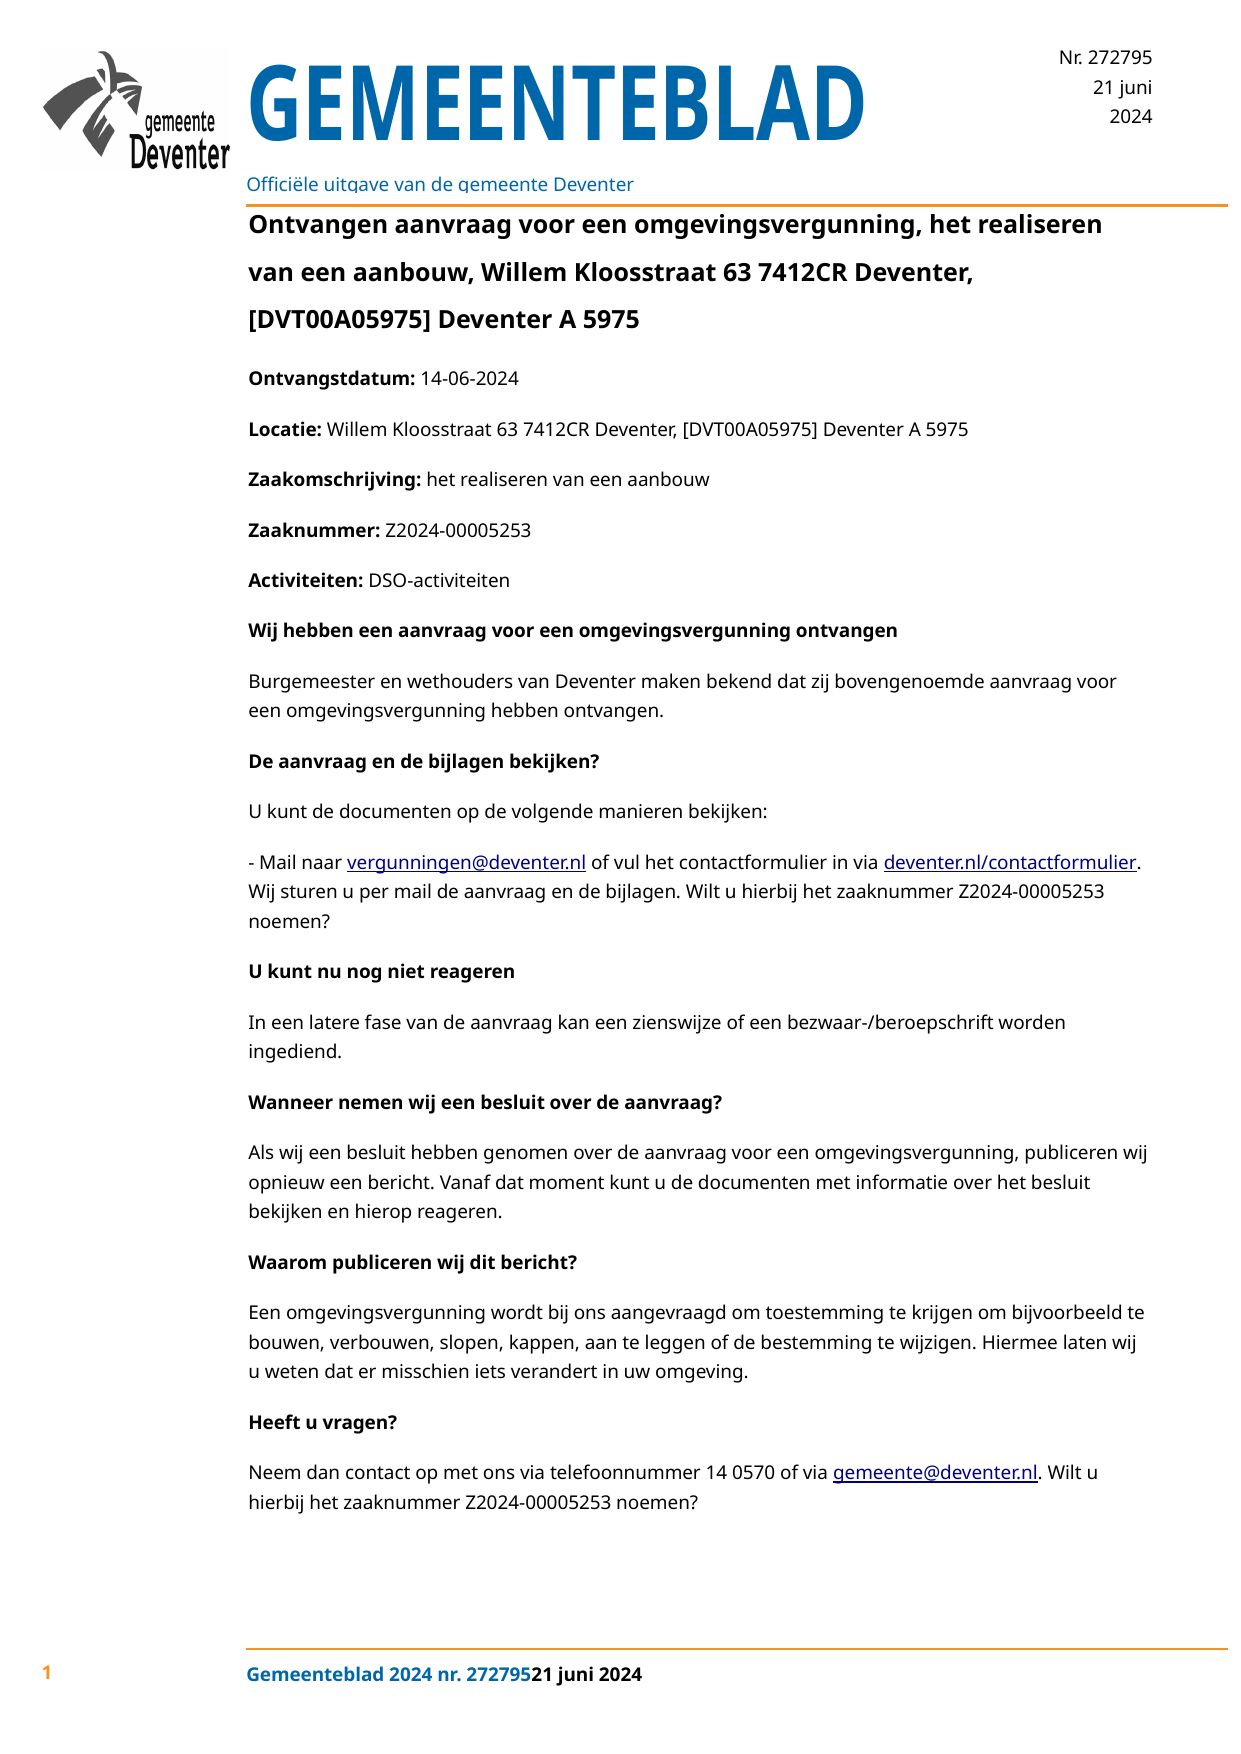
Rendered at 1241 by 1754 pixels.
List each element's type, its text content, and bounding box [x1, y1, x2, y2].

text In een latere fase van de aanvraag kan een zienswijze of een bezwaar-/beroepschrift worden ingediend. [248, 1009, 1152, 1064]
text U kunt de documenten op de volgende manieren bekijken: [248, 798, 1152, 824]
text Neem dan contact op met ons via telefoonnummer 14 0570 of via gemeente@deventer.nl. Wilt u hierbij het zaaknummer Z2024-00005253 noemen? [248, 1459, 1152, 1514]
text Wanneer nemen wij een besluit over de aanvraag? [248, 1089, 1152, 1114]
text U kunt nu nog niet reageren [248, 958, 1152, 984]
text Ontvangstdatum: 14-06-2024 [248, 366, 1152, 391]
text Zaakomschrijving: het realiseren van een aanbouw [248, 466, 1152, 492]
text Waarom publiceren wij dit bericht? [248, 1249, 1152, 1274]
text Burgemeester en wethouders van Deventer maken bekend dat zij bovengenoemde aanvraag voor een omgevingsvergunning hebben ontvangen. [248, 668, 1152, 723]
text Heeft u vragen? [248, 1409, 1152, 1434]
text Ontvangen aanvraag voor een omgevingsvergunning, het realiseren van een aanbouw, Willem Kloosstraat 63 7412CR Deventer, [DVT00A05975] Deventer A 5975 [248, 207, 1152, 336]
text Als wij een besluit hebben genomen over de aanvraag voor een omgevingsvergunning, publiceren wij opnieuw een bericht. Vanaf dat moment kunt u de documenten met informatie over het besluit bekijken en hierop reageren. [248, 1139, 1152, 1224]
text - Mail naar vergunningen@deventer.nl of vul het contactformulier in via deventer.nl/contactformulier. Wij sturen u per mail de aanvraag en de bijlagen. Wilt u hierbij het zaaknummer Z2024-00005253 noemen? [248, 849, 1152, 934]
text Wij hebben een aanvraag voor een omgevingsvergunning ontvangen [248, 618, 1152, 643]
text De aanvraag en de bijlagen bekijken? [248, 748, 1152, 774]
text Activiteiten: DSO-activiteiten [248, 567, 1152, 593]
picture [41, 47, 231, 172]
text Zaaknummer: Z2024-00005253 [248, 517, 1152, 542]
text Een omgevingsvergunning wordt bij ons aangevraagd om toestemming te krijgen om bijvoorbeeld te bouwen, verbouwen, slopen, kappen, aan te leggen of de bestemming te wijzigen. Hiermee laten wij u weten dat er misschien iets verandert in uw omgeving. [248, 1299, 1152, 1384]
text Locatie: Willem Kloosstraat 63 7412CR Deventer, [DVT00A05975] Deventer A 5975 [248, 416, 1152, 442]
